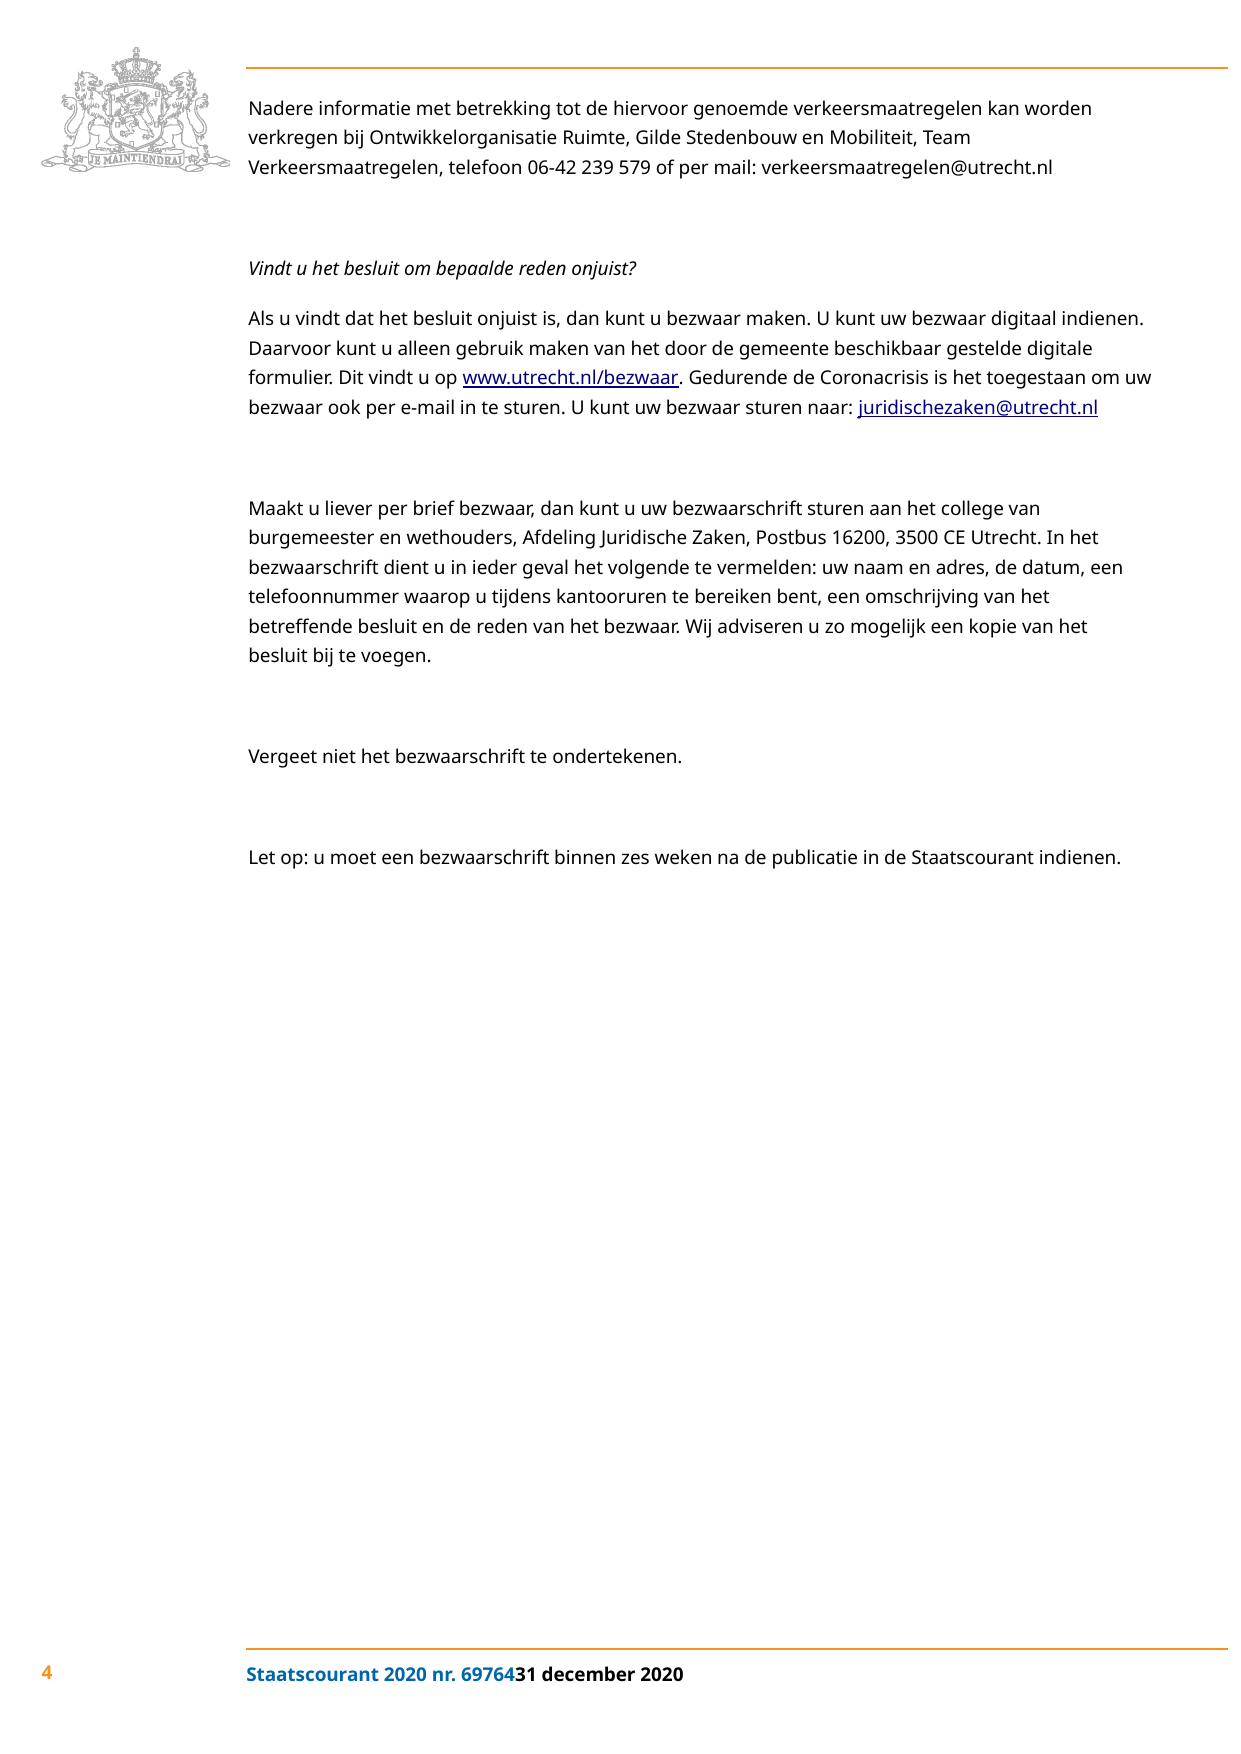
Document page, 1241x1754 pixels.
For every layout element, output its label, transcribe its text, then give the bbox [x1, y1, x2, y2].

text Maakt u liever per brief bezwaar, dan kunt u uw bezwaarschrift sturen aan het college van burgemeester en wethouders, Afdeling Juridische Zaken, Postbus 16200, 3500 CE Utrecht. In het bezwaarschrift dient u in ieder geval het volgende te vermelden: uw naam en adres, de datum, een telefoonnummer waarop u tijdens kantooruren te bereiken bent, een omschrijving van het betreffende besluit en de reden van het bezwaar. Wij adviseren u zo mogelijk een kopie van het besluit bij te voegen. [248, 495, 1152, 668]
text Let op: u moet een bezwaarschrift binnen zes weken na de publicatie in de Staatscourant indienen. [248, 844, 1152, 870]
text Vergeet niet het bezwaarschrift te ondertekenen. [248, 743, 1152, 769]
picture [41, 47, 231, 172]
text Als u vindt dat het besluit onjuist is, dan kunt u bezwaar maken. U kunt uw bezwaar digitaal indienen. Daarvoor kunt u alleen gebruik maken van het door de gemeente beschikbaar gestelde digitale formulier. Dit vindt u op www.utrecht.nl/bezwaar. Gedurende de Coronacrisis is het toegestaan om uw bezwaar ook per e-mail in te sturen. U kunt uw bezwaar sturen naar: juridischezaken@utrecht.nl [248, 305, 1152, 420]
text Nadere informatie met betrekking tot de hiervoor genoemde verkeersmaatregelen kan worden verkregen bij Ontwikkelorganisatie Ruimte, Gilde Stedenbouw en Mobiliteit, Team Verkeersmaatregelen, telefoon 06-42 239 579 of per mail: verkeersmaatregelen@utrecht.nl [248, 95, 1152, 180]
text Vindt u het besluit om bepaalde reden onjuist? [248, 255, 1152, 281]
